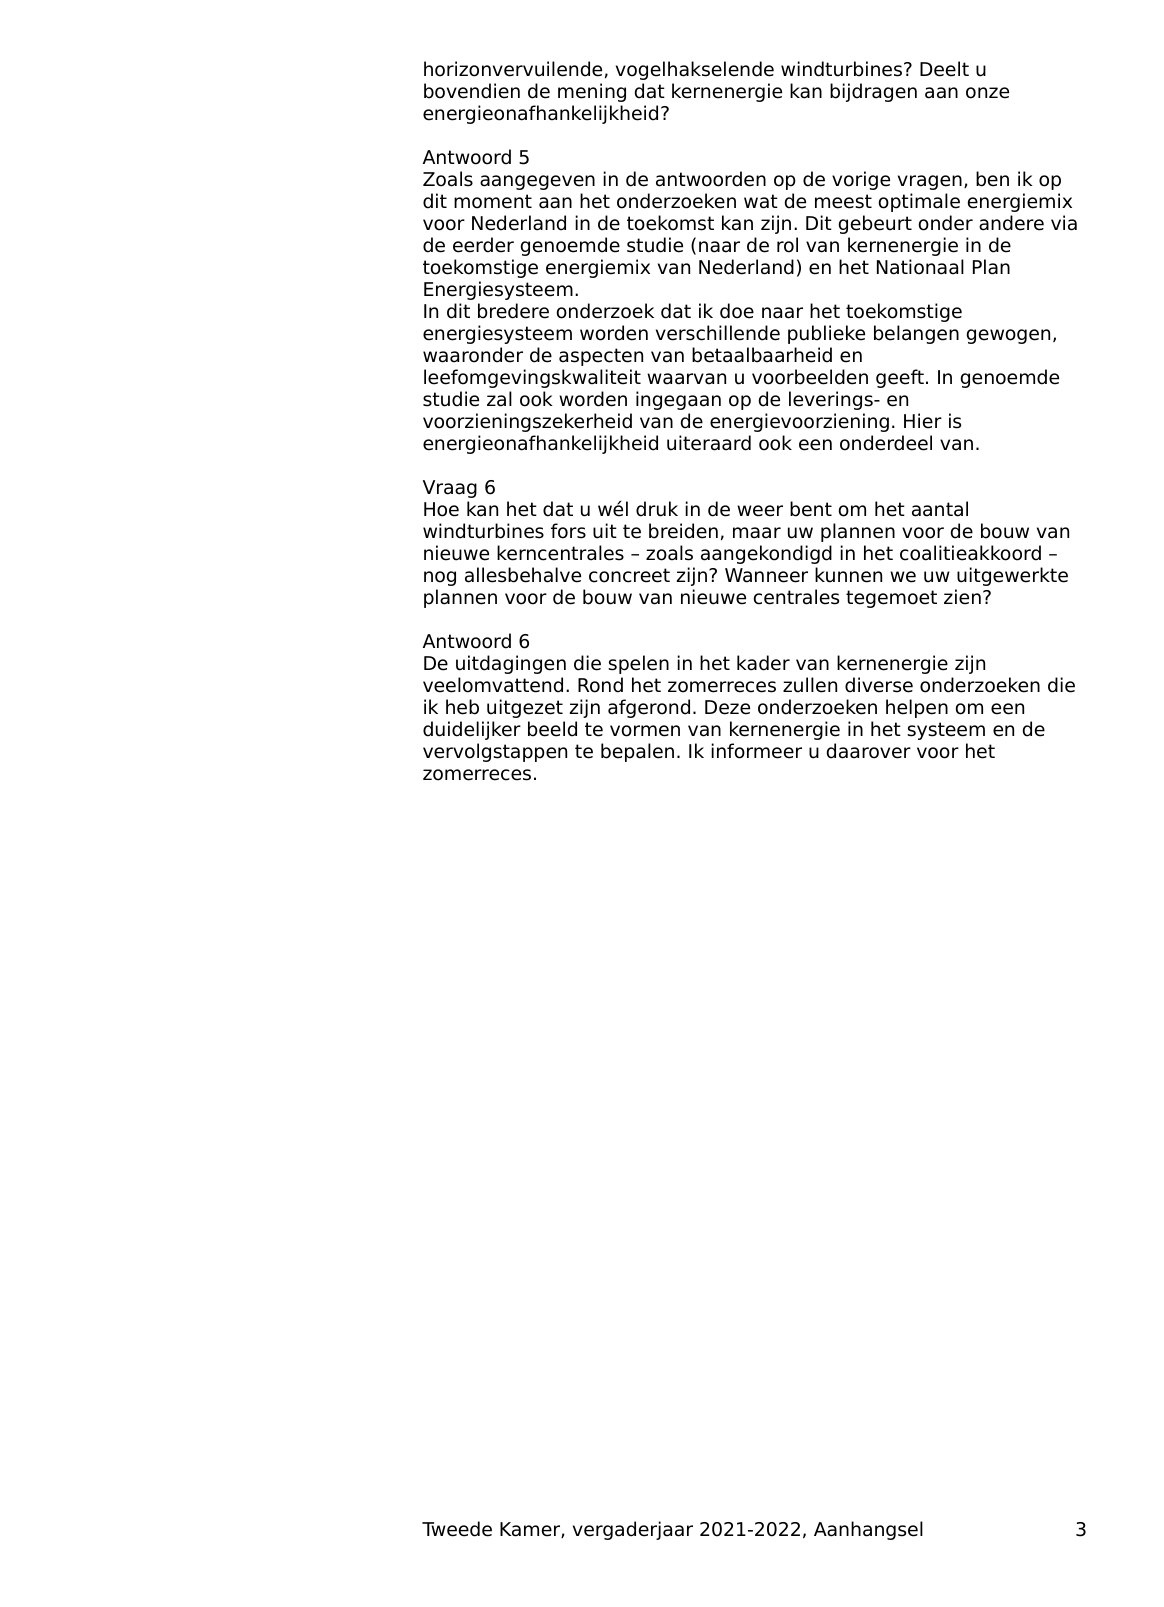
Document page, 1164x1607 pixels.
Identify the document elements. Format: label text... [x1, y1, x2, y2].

text Vraag 6 [422, 477, 1087, 499]
text Antwoord 5 [422, 147, 1087, 169]
text Hoe kan het dat u wél druk in de weer bent om het aantal windturbines fors uit te breiden, maar uw plannen voor de bouw van nieuwe kerncentrales – zoals aangekondigd in het coalitieakkoord – nog allesbehalve concreet zijn? Wanneer kunnen we uw uitgewerkte plannen voor de bouw van nieuwe centrales tegemoet zien? [422, 499, 1087, 609]
text In dit bredere onderzoek dat ik doe naar het toekomstige energiesysteem worden verschillende publieke belangen gewogen, waaronder de aspecten van betaalbaarheid en leefomgevingskwaliteit waarvan u voorbeelden geeft. In genoemde studie zal ook worden ingegaan op de leverings- en voorzieningszekerheid van de energievoorziening. Hier is energieonafhankelijkheid uiteraard ook een onderdeel van. [422, 301, 1087, 455]
text De uitdagingen die spelen in het kader van kernenergie zijn veelomvattend. Rond het zomerreces zullen diverse onderzoeken die ik heb uitgezet zijn afgerond. Deze onderzoeken helpen om een duidelijker beeld te vormen van kernenergie in het systeem en de vervolgstappen te bepalen. Ik informeer u daarover voor het zomerreces. [422, 653, 1087, 785]
text horizonvervuilende, vogelhakselende windturbines? Deelt u bovendien de mening dat kernenergie kan bijdragen aan onze energieonafhankelijkheid? [422, 59, 1087, 125]
text Zoals aangegeven in de antwoorden op de vorige vragen, ben ik op dit moment aan het onderzoeken wat de meest optimale energiemix voor Nederland in de toekomst kan zijn. Dit gebeurt onder andere via de eerder genoemde studie (naar de rol van kernenergie in de toekomstige energiemix van Nederland) en het Nationaal Plan Energiesysteem. [422, 169, 1087, 301]
text Antwoord 6 [422, 631, 1087, 653]
